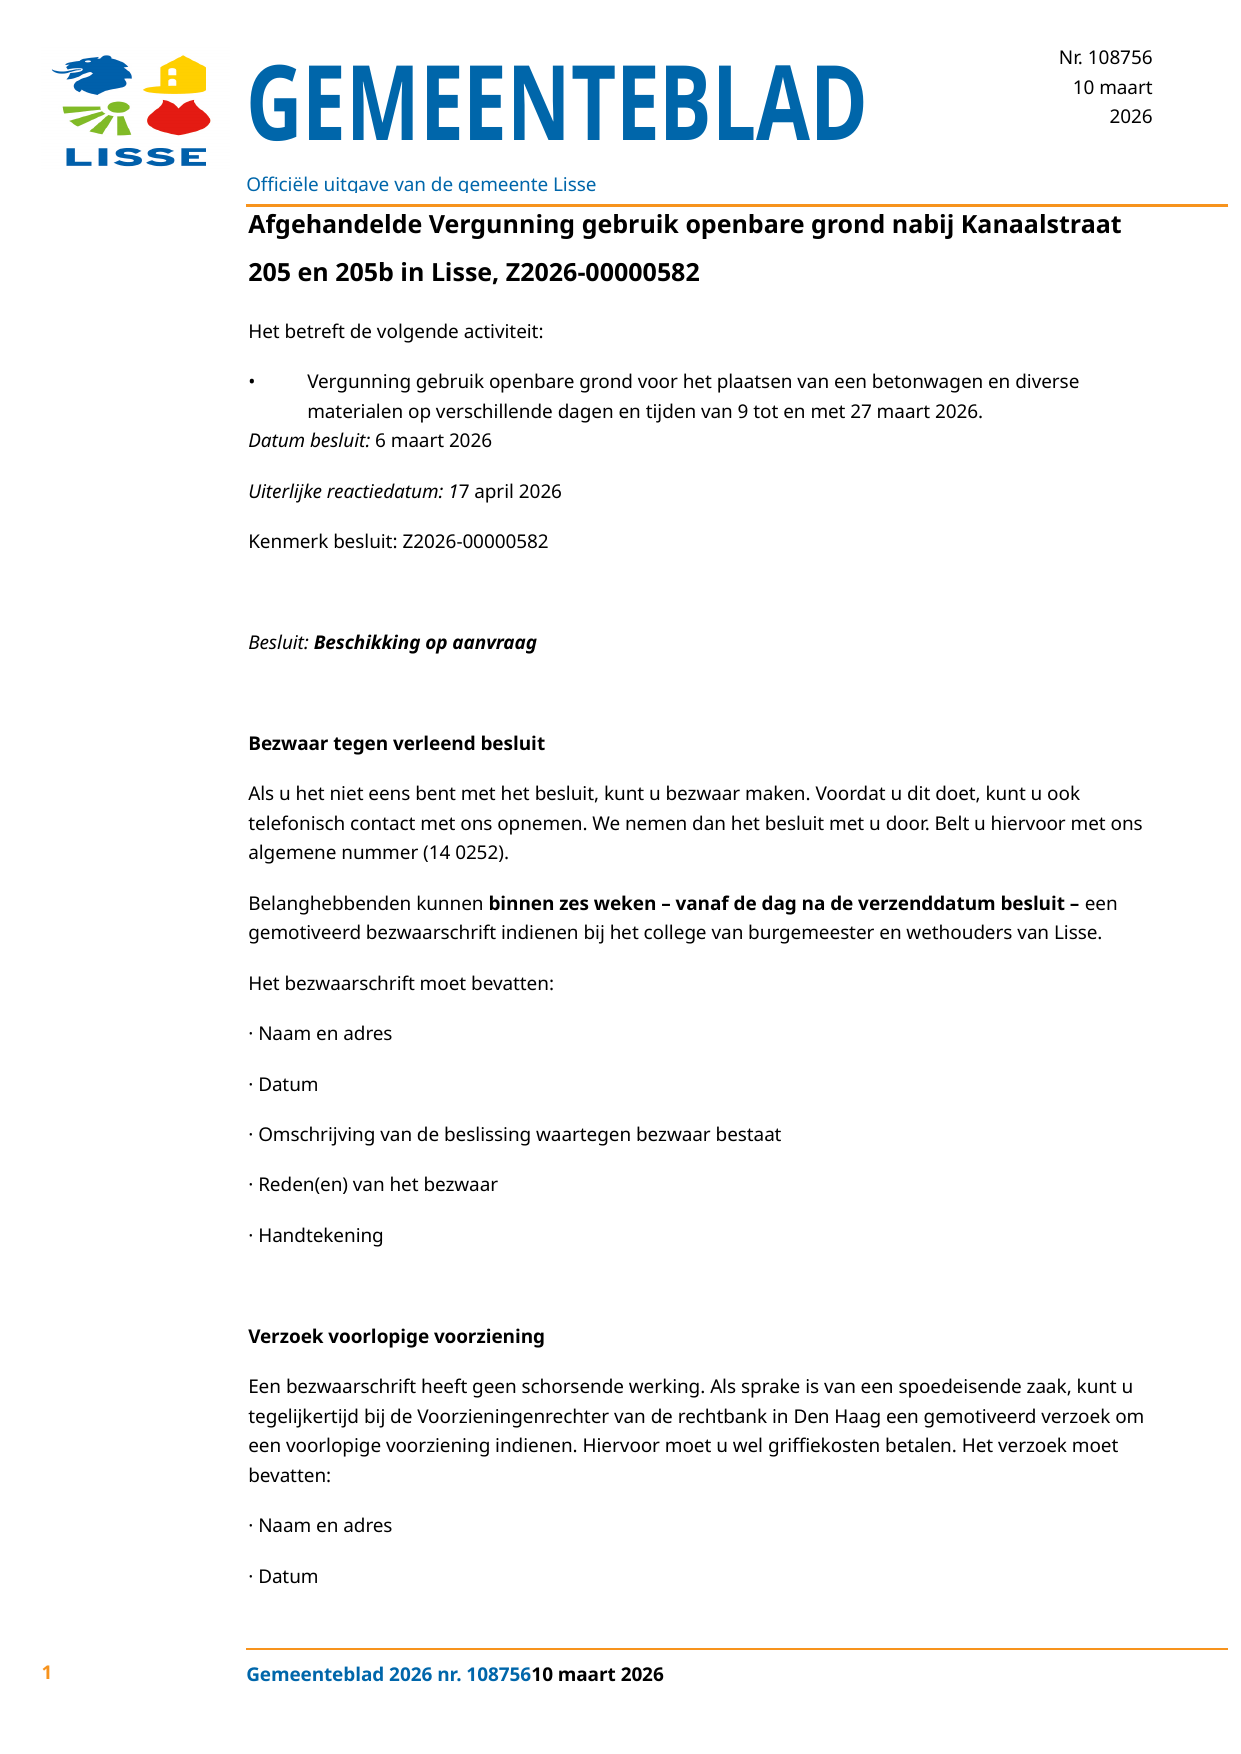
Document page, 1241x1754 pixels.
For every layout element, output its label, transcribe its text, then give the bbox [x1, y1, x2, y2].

text Belanghebbenden kunnen binnen zes weken – vanaf de dag na de verzenddatum besluit – een gemotiveerd bezwaarschrift indienen bij het college van burgemeester en wethouders van Lisse. [248, 890, 1152, 945]
text Het betreft de volgende activiteit: [248, 318, 1152, 344]
text Uiterlijke reactiedatum: 17 april 2026 [248, 478, 1152, 504]
text Het bezwaarschrift moet bevatten: [248, 970, 1152, 996]
text · Naam en adres [248, 1512, 1152, 1538]
text Als u het niet eens bent met het besluit, kunt u bezwaar maken. Voordat u dit doet, kunt u ook telefonisch contact met ons opnemen. We nemen dan het besluit met u door. Belt u hiervoor met ons algemene nummer (14 0252). [248, 780, 1152, 865]
text · Datum [248, 1071, 1152, 1097]
text Een bezwaarschrift heeft geen schorsende werking. Als sprake is van een spoedeisende zaak, kunt u tegelijkertijd bij de Voorzieningenrechter van de rechtbank in Den Haag een gemotiveerd verzoek om een voorlopige voorziening indienen. Hiervoor moet u wel griffiekosten betalen. Het verzoek moet bevatten: [248, 1373, 1152, 1488]
text · Reden(en) van het bezwaar [248, 1172, 1152, 1197]
text · Handtekening [248, 1222, 1152, 1248]
text Afgehandelde Vergunning gebruik openbare grond nabij Kanaalstraat 205 en 205b in Lisse, Z2026-00000582 [248, 207, 1152, 288]
text Bezwaar tegen verleend besluit [248, 730, 1152, 756]
text Datum besluit: 6 maart 2026 [248, 427, 1152, 453]
text Besluit: Beschikking op aanvraag [248, 629, 1152, 655]
text Verzoek voorlopige voorziening [248, 1323, 1152, 1349]
text Kenmerk besluit: Z2026-00000582 [248, 528, 1152, 554]
text · Datum [248, 1563, 1152, 1589]
text · Omschrijving van de beslissing waartegen bezwaar bestaat [248, 1121, 1152, 1147]
picture [41, 47, 231, 172]
text · Naam en adres [248, 1020, 1152, 1046]
list Vergunning gebruik openbare grond voor het plaatsen van een betonwagen en diverse materialen op verschillende dagen en tijden van 9 tot en met 27 maart 2026. [248, 368, 1152, 424]
